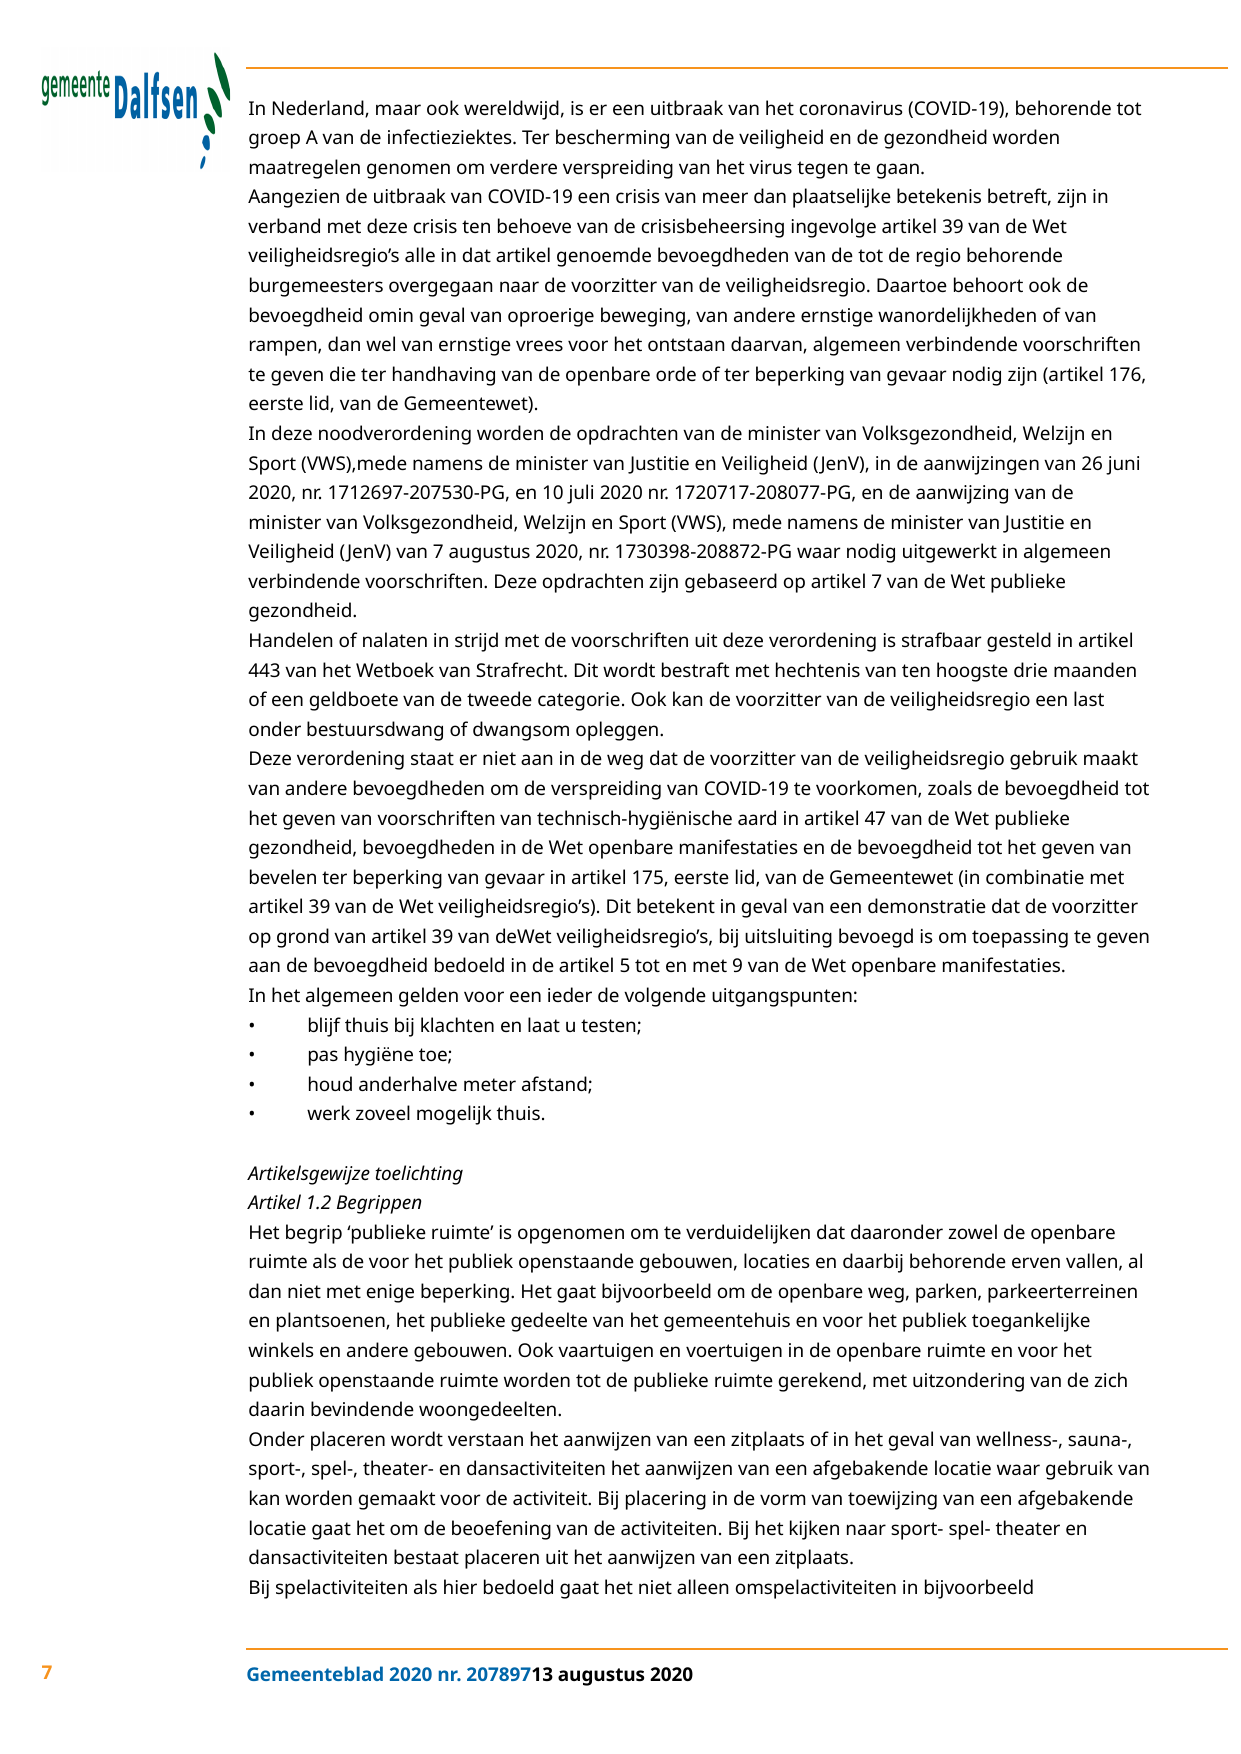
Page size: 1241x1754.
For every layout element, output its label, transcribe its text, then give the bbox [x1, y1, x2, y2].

text Bij spelactiviteiten als hier bedoeld gaat het niet alleen omspelactiviteiten in bijvoorbeeld [248, 1574, 1152, 1600]
picture [41, 47, 231, 172]
text In deze noodverordening worden de opdrachten van de minister van Volksgezondheid, Welzijn en Sport (VWS),mede namens de minister van Justitie en Veiligheid (JenV), in de aanwijzingen van 26 juni 2020, nr. 1712697-207530-PG, en 10 juli 2020 nr. 1720717-208077-PG, en de aanwijzing van de minister van Volksgezondheid, Welzijn en Sport (VWS), mede namens de minister van Justitie en Veiligheid (JenV) van 7 augustus 2020, nr. 1730398-208872-PG waar nodig uitgewerkt in algemeen verbindende voorschriften. Deze opdrachten zijn gebaseerd op artikel 7 van de Wet publieke gezondheid. [248, 420, 1152, 623]
text Handelen of nalaten in strijd met de voorschriften uit deze verordening is strafbaar gesteld in artikel 443 van het Wetboek van Strafrecht. Dit wordt bestraft met hechtenis van ten hoogste drie maanden of een geldboete van de tweede categorie. Ook kan de voorzitter van de veiligheidsregio een last onder bestuursdwang of dwangsom opleggen. [248, 627, 1152, 742]
list blijf thuis bij klachten en laat u testen; [248, 1012, 1152, 1038]
text Onder placeren wordt verstaan het aanwijzen van een zitplaats of in het geval van wellness-, sauna-, sport-, spel-, theater- en dansactiviteiten het aanwijzen van een afgebakende locatie waar gebruik van kan worden gemaakt voor de activiteit. Bij placering in de vorm van toewijzing van een afgebakende locatie gaat het om de beoefening van de activiteiten. Bij het kijken naar sport- spel- theater en dansactiviteiten bestaat placeren uit het aanwijzen van een zitplaats. [248, 1426, 1152, 1570]
list werk zoveel mogelijk thuis. [248, 1101, 1152, 1126]
text Deze verordening staat er niet aan in de weg dat de voorzitter van de veiligheidsregio gebruik maakt van andere bevoegdheden om de verspreiding van COVID-19 te voorkomen, zoals de bevoegdheid tot het geven van voorschriften van technisch-hygiënische aard in artikel 47 van de Wet publieke gezondheid, bevoegdheden in de Wet openbare manifestaties en de bevoegdheid tot het geven van bevelen ter beperking van gevaar in artikel 175, eerste lid, van de Gemeentewet (in combinatie met artikel 39 van de Wet veiligheidsregio’s). Dit betekent in geval van een demonstratie dat de voorzitter op grond van artikel 39 van deWet veiligheidsregio’s, bij uitsluiting bevoegd is om toepassing te geven aan de bevoegdheid bedoeld in de artikel 5 tot en met 9 van de Wet openbare manifestaties. [248, 746, 1152, 978]
text In Nederland, maar ook wereldwijd, is er een uitbraak van het coronavirus (COVID-19), behorende tot groep A van de infectieziektes. Ter bescherming van de veiligheid en de gezondheid worden maatregelen genomen om verdere verspreiding van het virus tegen te gaan. [248, 95, 1152, 180]
list pas hygiëne toe; [248, 1041, 1152, 1067]
text Artikel 1.2 Begrippen [248, 1189, 1152, 1215]
text Het begrip ‘publieke ruimte’ is opgenomen om te verduidelijken dat daaronder zowel de openbare ruimte als de voor het publiek openstaande gebouwen, locaties en daarbij behorende erven vallen, al dan niet met enige beperking. Het gaat bijvoorbeeld om de openbare weg, parken, parkeerterreinen en plantsoenen, het publieke gedeelte van het gemeentehuis en voor het publiek toegankelijke winkels en andere gebouwen. Ook vaartuigen en voertuigen in de openbare ruimte en voor het publiek openstaande ruimte worden tot de publieke ruimte gerekend, met uitzondering van de zich daarin bevindende woongedeelten. [248, 1219, 1152, 1422]
list houd anderhalve meter afstand; [248, 1071, 1152, 1097]
text Aangezien de uitbraak van COVID-19 een crisis van meer dan plaatselijke betekenis betreft, zijn in verband met deze crisis ten behoeve van de crisisbeheersing ingevolge artikel 39 van de Wet veiligheidsregio’s alle in dat artikel genoemde bevoegdheden van de tot de regio behorende burgemeesters overgegaan naar de voorzitter van de veiligheidsregio. Daartoe behoort ook de bevoegdheid omin geval van oproerige beweging, van andere ernstige wanordelijkheden of van rampen, dan wel van ernstige vrees voor het ontstaan daarvan, algemeen verbindende voorschriften te geven die ter handhaving van de openbare orde of ter beperking van gevaar nodig zijn (artikel 176, eerste lid, van de Gemeentewet). [248, 183, 1152, 416]
text In het algemeen gelden voor een ieder de volgende uitgangspunten: [248, 982, 1152, 1008]
text Artikelsgewijze toelichting [248, 1160, 1152, 1186]
